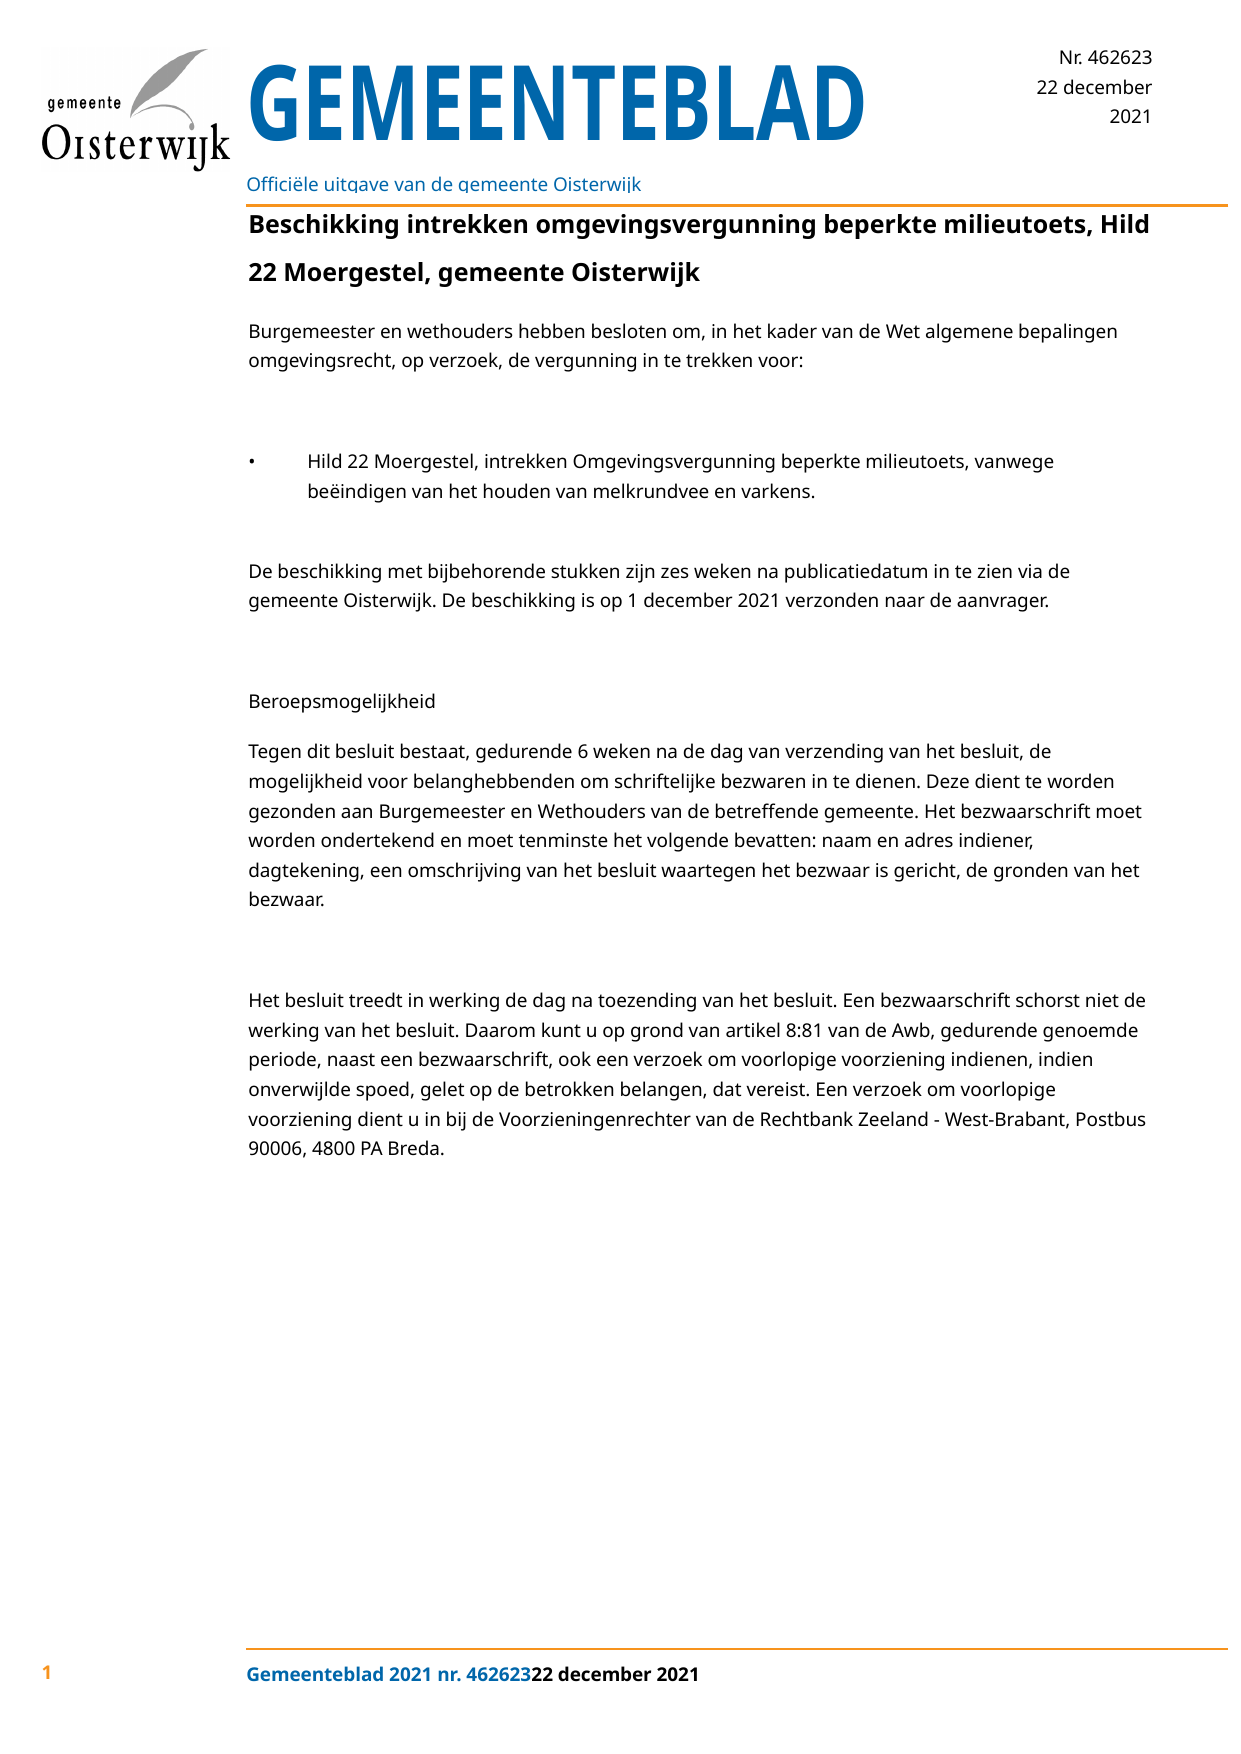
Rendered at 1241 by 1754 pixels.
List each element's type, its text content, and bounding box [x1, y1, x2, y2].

list Hild 22 Moergestel, intrekken Omgevingsvergunning beperkte milieutoets, vanwege beëindigen van het houden van melkrundvee en varkens. [248, 448, 1152, 504]
picture [41, 47, 231, 172]
text De beschikking met bijbehorende stukken zijn zes weken na publicatiedatum in te zien via de gemeente Oisterwijk. De beschikking is op 1 december 2021 verzonden naar de aanvrager. [248, 558, 1152, 613]
text Beschikking intrekken omgevingsvergunning beperkte milieutoets, Hild 22 Moergestel, gemeente Oisterwijk [248, 207, 1152, 288]
text Tegen dit besluit bestaat, gedurende 6 weken na de dag van verzending van het besluit, de mogelijkheid voor belanghebbenden om schriftelijke bezwaren in te dienen. Deze dient te worden gezonden aan Burgemeester en Wethouders van de betreffende gemeente. Het bezwaarschrift moet worden ondertekend en moet tenminste het volgende bevatten: naam en adres indiener, dagtekening, een omschrijving van het besluit waartegen het bezwaar is gericht, de gronden van het bezwaar. [248, 739, 1152, 912]
text Het besluit treedt in werking de dag na toezending van het besluit. Een bezwaarschrift schorst niet de werking van het besluit. Daarom kunt u op grond van artikel 8:81 van de Awb, gedurende genoemde periode, naast een bezwaarschrift, ook een verzoek om voorlopige voorziening indienen, indien onverwijlde spoed, gelet op de betrokken belangen, dat vereist. Een verzoek om voorlopige voorziening dient u in bij de Voorzieningenrechter van de Rechtbank Zeeland - West-Brabant, Postbus 90006, 4800 PA Breda. [248, 987, 1152, 1161]
text Burgemeester en wethouders hebben besloten om, in het kader van de Wet algemene bepalingen omgevingsrecht, op verzoek, de vergunning in te trekken voor: [248, 318, 1152, 373]
text Beroepsmogelijkheid [248, 688, 1152, 714]
